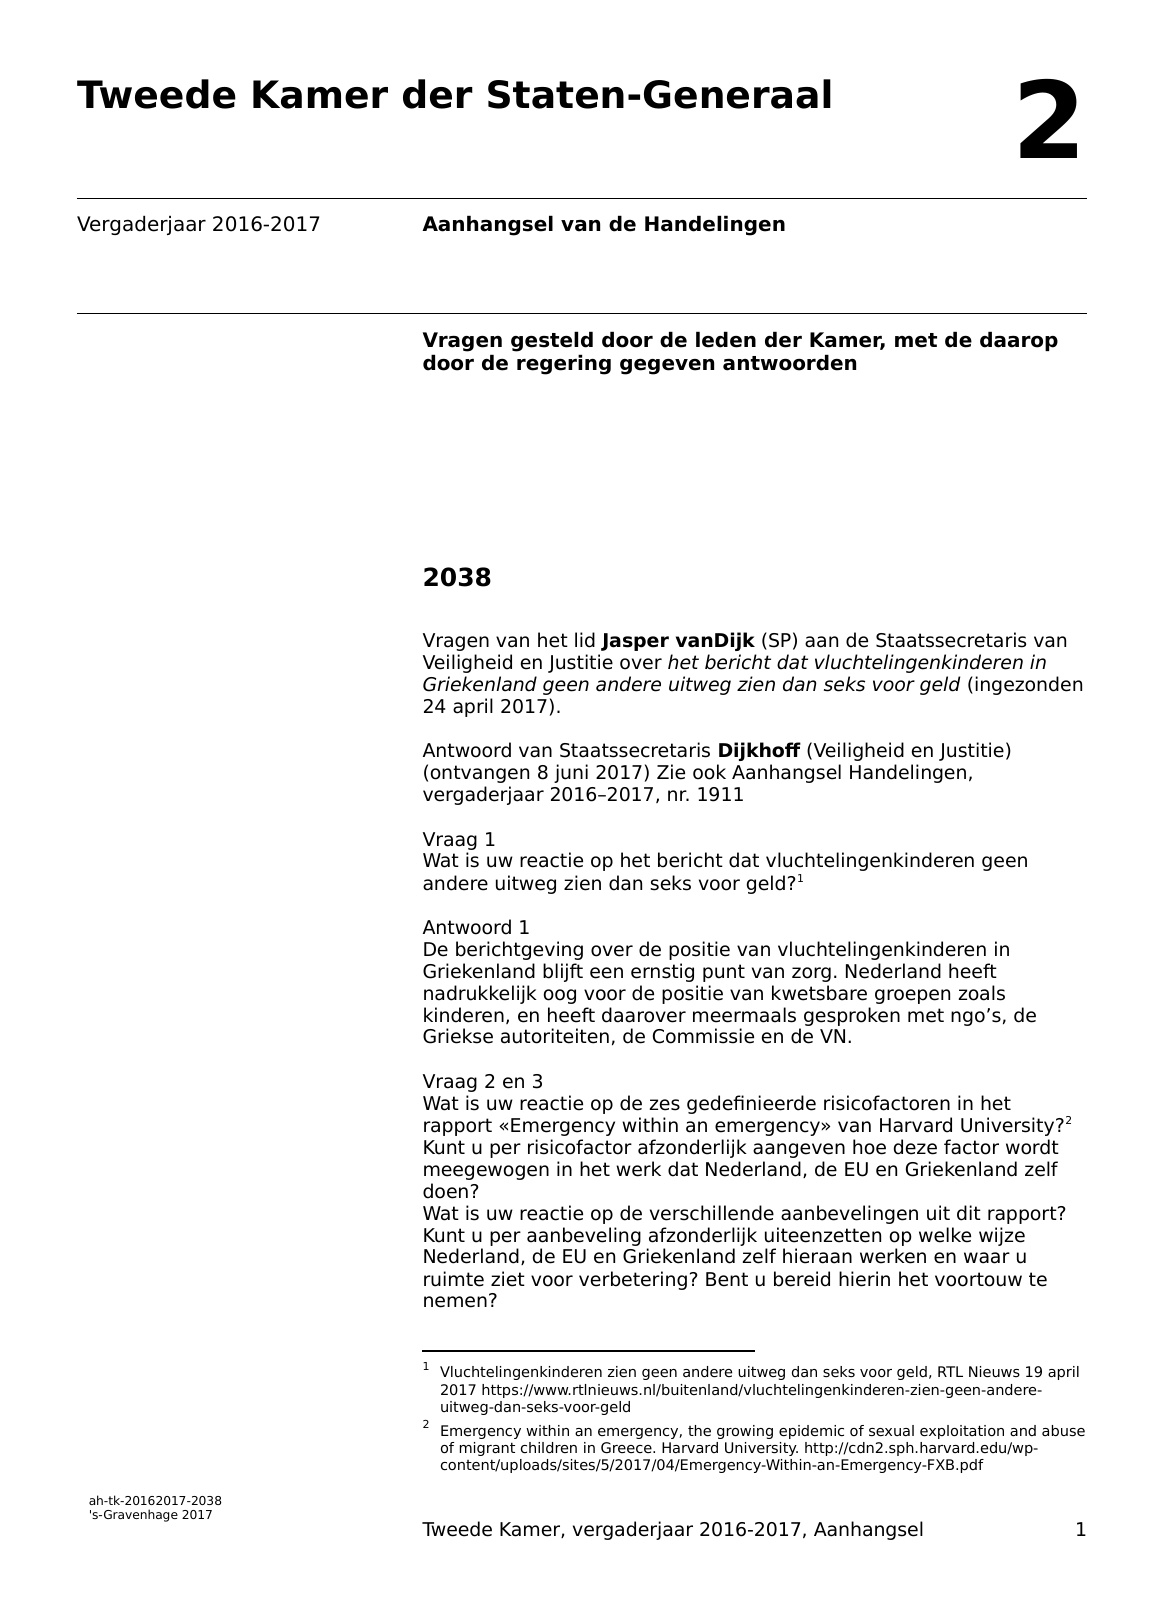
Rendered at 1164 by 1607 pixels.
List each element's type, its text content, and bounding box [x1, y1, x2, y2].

text Vraag 2 en 3 [422, 1071, 1087, 1093]
table_cell Aanhangsel van de Handelingen [422, 199, 1087, 313]
table_header Tweede Kamer der Staten-Generaal [77, 59, 886, 198]
text 2038 [422, 563, 1087, 592]
table_cell Vergaderjaar 2016-2017 [77, 199, 422, 313]
text Wat is uw reactie op het bericht dat vluchtelingenkinderen geen andere uitweg zien dan seks voor geld? [422, 850, 1087, 894]
text Vragen van het lid Jasper vanDijk (SP) aan de Staatssecretaris van Veiligheid en Justitie over het bericht dat vluchtelingenkinderen in Griekenland geen andere uitweg zien dan seks voor geld (ingezonden 24 april 2017). [422, 630, 1087, 718]
text Wat is uw reactie op de zes gedefinieerde risicofactoren in het rapport «Emergency within an emergency» van Harvard University? Kunt u per risicofactor afzonderlijk aangeven hoe deze factor wordt meegewogen in het werk dat Nederland, de EU en Griekenland zelf doen? [422, 1093, 1087, 1202]
table_header 2 [886, 59, 1087, 198]
text ah-tk-20162017-2038 [88, 1494, 323, 1508]
text Antwoord 1 [422, 917, 1087, 938]
text Vluchtelingenkinderen zien geen andere uitweg dan seks voor geld, RTL Nieuws 19 april 2017 https://www.rtlnieuws.nl/buitenland/vluchtelingenkinderen-zien-geen-andere-uitweg-dan-seks-voor-geld [422, 1360, 1087, 1416]
table_cell Vragen gesteld door de leden der Kamer, met de daarop door de regering gegeven antwoorden [422, 314, 1087, 375]
text 's-Gravenhage 2017 [88, 1508, 323, 1522]
text Emergency within an emergency, the growing epidemic of sexual exploitation and abuse of migrant children in Greece. Harvard University. http://cdn2.sph.harvard.edu/wp-content/uploads/sites/5/2017/04/Emergency-Within-an-Emergency-FXB.pdf [422, 1418, 1087, 1474]
text De berichtgeving over de positie van vluchtelingenkinderen in Griekenland blijft een ernstig punt van zorg. Nederland heeft nadrukkelijk oog voor de positie van kwetsbare groepen zoals kinderen, en heeft daarover meermaals gesproken met ngo’s, de Griekse autoriteiten, de Commissie en de VN. [422, 938, 1087, 1048]
text Wat is uw reactie op de verschillende aanbevelingen uit dit rapport? Kunt u per aanbeveling afzonderlijk uiteenzetten op welke wijze Nederland, de EU en Griekenland zelf hieraan werken en waar u ruimte ziet voor verbetering? Bent u bereid hierin het voortouw te nemen? [422, 1202, 1087, 1312]
table_cell [77, 314, 422, 375]
text Antwoord van Staatssecretaris Dijkhoff (Veiligheid en Justitie) (ontvangen 8 juni 2017) Zie ook Aanhangsel Handelingen, vergaderjaar 2016–2017, nr. 1911 [422, 740, 1087, 806]
text Vraag 1 [422, 828, 1087, 850]
